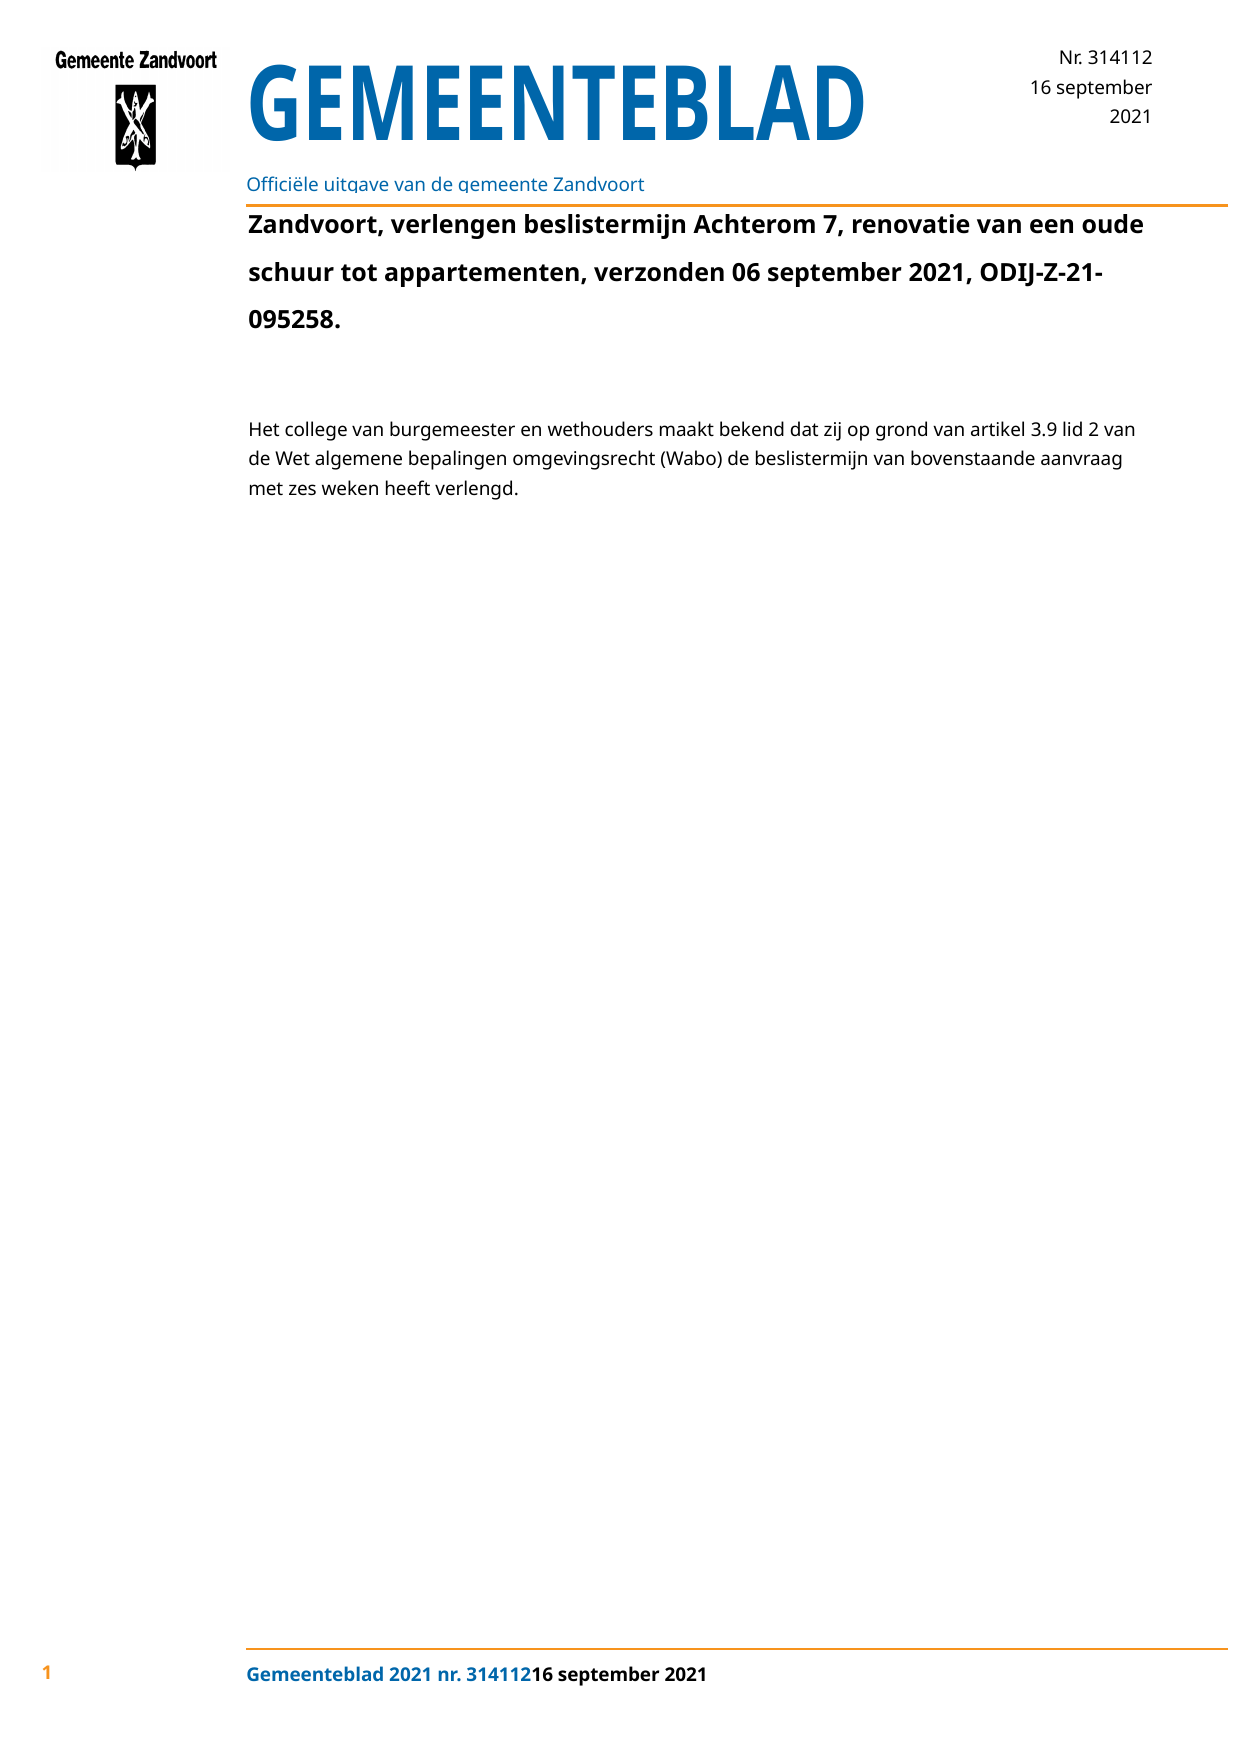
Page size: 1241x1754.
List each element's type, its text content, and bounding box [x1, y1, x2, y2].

picture [41, 47, 231, 172]
text Het college van burgemeester en wethouders maakt bekend dat zij op grond van artikel 3.9 lid 2 van de Wet algemene bepalingen omgevingsrecht (Wabo) de beslistermijn van bovenstaande aanvraag met zes weken heeft verlengd. [248, 416, 1152, 501]
text Zandvoort, verlengen beslistermijn Achterom 7, renovatie van een oude schuur tot appartementen, verzonden 06 september 2021, ODIJ-Z-21-095258. [248, 207, 1152, 336]
